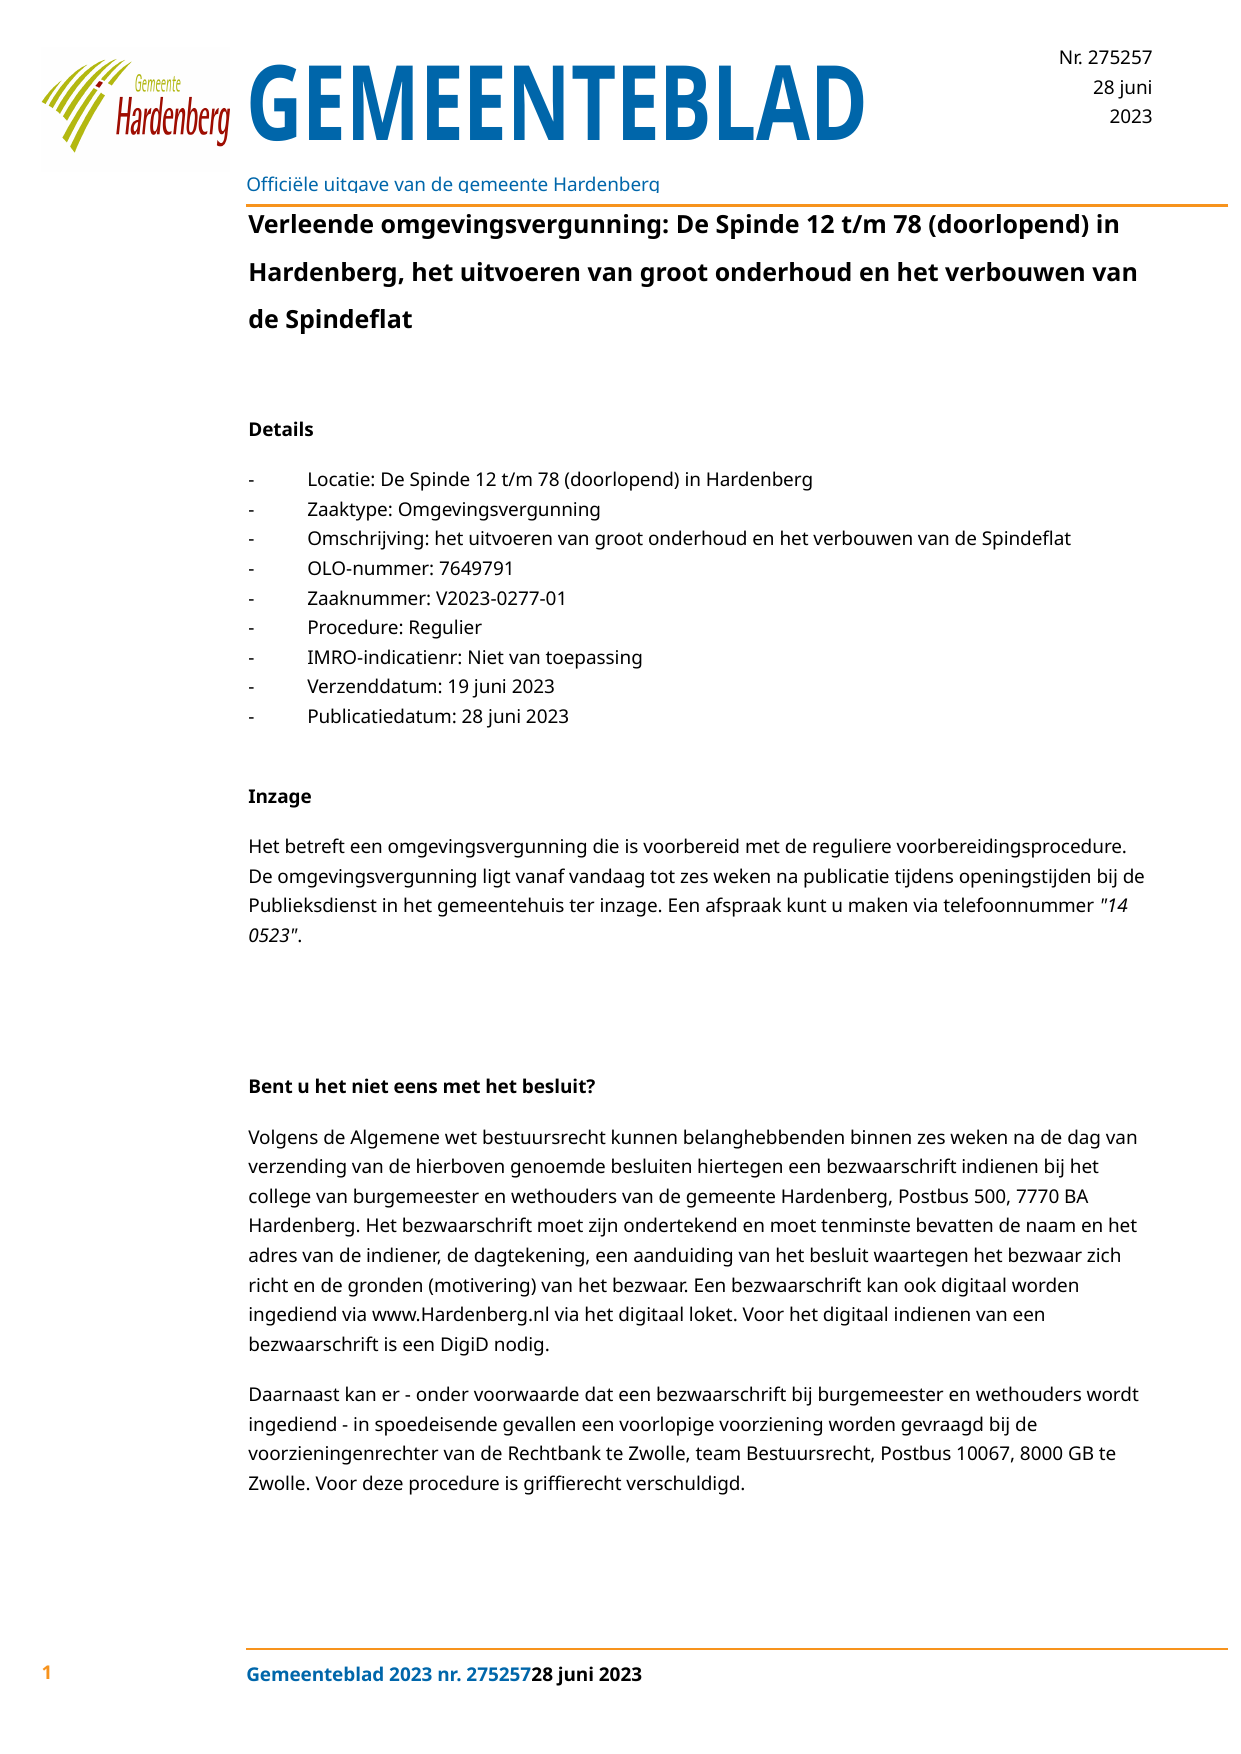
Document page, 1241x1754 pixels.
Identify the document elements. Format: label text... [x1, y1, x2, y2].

text Volgens de Algemene wet bestuursrecht kunnen belanghebbenden binnen zes weken na de dag van verzending van de hierboven genoemde besluiten hiertegen een bezwaarschrift indienen bij het college van burgemeester en wethouders van de gemeente Hardenberg, Postbus 500, 7770 BA Hardenberg. Het bezwaarschrift moet zijn ondertekend en moet tenminste bevatten de naam en het adres van de indiener, de dagtekening, een aanduiding van het besluit waartegen het bezwaar zich richt en de gronden (motivering) van het bezwaar. Een bezwaarschrift kan ook digitaal worden ingediend via www.Hardenberg.nl via het digitaal loket. Voor het digitaal indienen van een bezwaarschrift is een DigiD nodig. [248, 1124, 1152, 1357]
list Locatie: De Spinde 12 t/m 78 (doorlopend) in Hardenberg [248, 466, 1152, 492]
list Zaaktype: Omgevingsvergunning [248, 496, 1152, 522]
text Het betreft een omgevingsvergunning die is voorbereid met de reguliere voorbereidingsprocedure. De omgevingsvergunning ligt vanaf vandaag tot zes weken na publicatie tijdens openingstijden bij de Publieksdienst in het gemeentehuis ter inzage. Een afspraak kunt u maken via telefoonnummer "14 0523". [248, 833, 1152, 948]
text Daarnaast kan er - onder voorwaarde dat een bezwaarschrift bij burgemeester en wethouders wordt ingediend - in spoedeisende gevallen een voorlopige voorziening worden gevraagd bij de voorzieningenrechter van de Rechtbank te Zwolle, team Bestuursrecht, Postbus 10067, 8000 GB te Zwolle. Voor deze procedure is griffierecht verschuldigd. [248, 1381, 1152, 1496]
picture [41, 47, 231, 172]
text Bent u het niet eens met het besluit? [248, 1073, 1152, 1099]
list Zaaknummer: V2023-0277-01 [248, 585, 1152, 610]
list OLO-nummer: 7649791 [248, 555, 1152, 581]
list IMRO-indicatienr: Niet van toepassing [248, 644, 1152, 669]
text Verleende omgevingsvergunning: De Spinde 12 t/m 78 (doorlopend) in Hardenberg, het uitvoeren van groot onderhoud en het verbouwen van de Spindeflat [248, 207, 1152, 336]
text Details [248, 416, 1152, 442]
list Publicatiedatum: 28 juni 2023 [248, 703, 1152, 729]
list Verzenddatum: 19 juni 2023 [248, 673, 1152, 699]
list Omschrijving: het uitvoeren van groot onderhoud en het verbouwen van de Spindeflat [248, 526, 1152, 551]
text Inzage [248, 783, 1152, 809]
list Procedure: Regulier [248, 614, 1152, 640]
